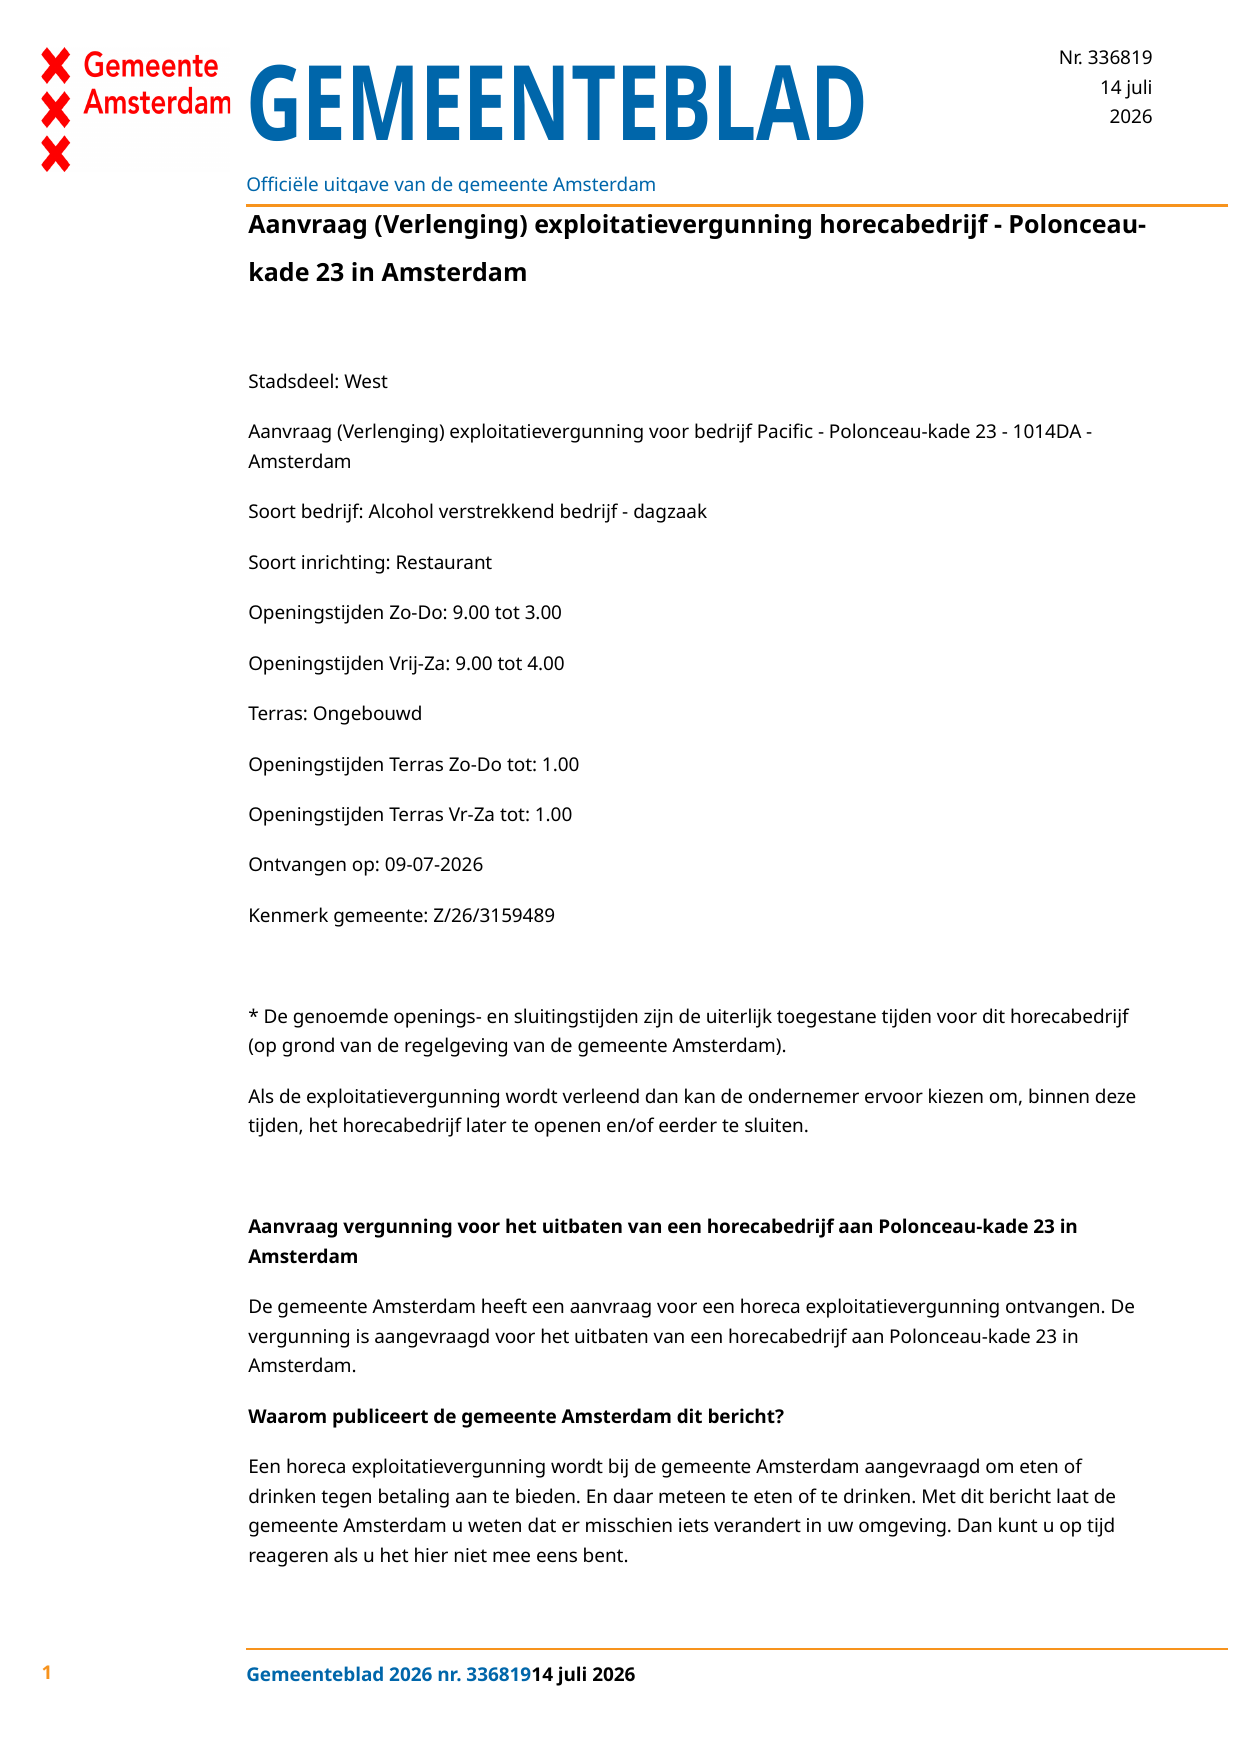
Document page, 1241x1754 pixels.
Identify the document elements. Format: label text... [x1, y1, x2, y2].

text Als de exploitatievergunning wordt verleend dan kan de ondernemer ervoor kiezen om, binnen deze tijden, het horecabedrijf later te openen en/of eerder te sluiten. [248, 1083, 1152, 1138]
text Een horeca exploitatievergunning wordt bij de gemeente Amsterdam aangevraagd om eten of drinken tegen betaling aan te bieden. En daar meteen te eten of te drinken. Met dit bericht laat de gemeente Amsterdam u weten dat er misschien iets verandert in uw omgeving. Dan kunt u op tijd reageren als u het hier niet mee eens bent. [248, 1453, 1152, 1568]
text Openingstijden Terras Zo-Do tot: 1.00 [248, 751, 1152, 777]
text Soort bedrijf: Alcohol verstrekkend bedrijf - dagzaak [248, 499, 1152, 524]
text Aanvraag (Verlenging) exploitatievergunning voor bedrijf Pacific - Polonceau-kade 23 - 1014DA - Amsterdam [248, 419, 1152, 474]
text Terras: Ongebouwd [248, 700, 1152, 726]
text Kenmerk gemeente: Z/26/3159489 [248, 902, 1152, 928]
text Ontvangen op: 09-07-2026 [248, 852, 1152, 877]
text Soort inrichting: Restaurant [248, 549, 1152, 575]
text Openingstijden Vrij-Za: 9.00 tot 4.00 [248, 650, 1152, 676]
text Openingstijden Terras Vr-Za tot: 1.00 [248, 801, 1152, 827]
text Openingstijden Zo-Do: 9.00 tot 3.00 [248, 599, 1152, 625]
text Waarom publiceert de gemeente Amsterdam dit bericht? [248, 1403, 1152, 1429]
text De gemeente Amsterdam heeft een aanvraag voor een horeca exploitatievergunning ontvangen. De vergunning is aangevraagd voor het uitbaten van een horecabedrijf aan Polonceau-kade 23 in Amsterdam. [248, 1293, 1152, 1378]
text Aanvraag (Verlenging) exploitatievergunning horecabedrijf - Polonceau-kade 23 in Amsterdam [248, 207, 1152, 288]
text Aanvraag vergunning voor het uitbaten van een horecabedrijf aan Polonceau-kade 23 in Amsterdam [248, 1213, 1152, 1269]
picture [41, 47, 231, 172]
text Stadsdeel: West [248, 368, 1152, 394]
text * De genoemde openings- en sluitingstijden zijn de uiterlijk toegestane tijden voor dit horecabedrijf (op grond van de regelgeving van de gemeente Amsterdam). [248, 1003, 1152, 1058]
